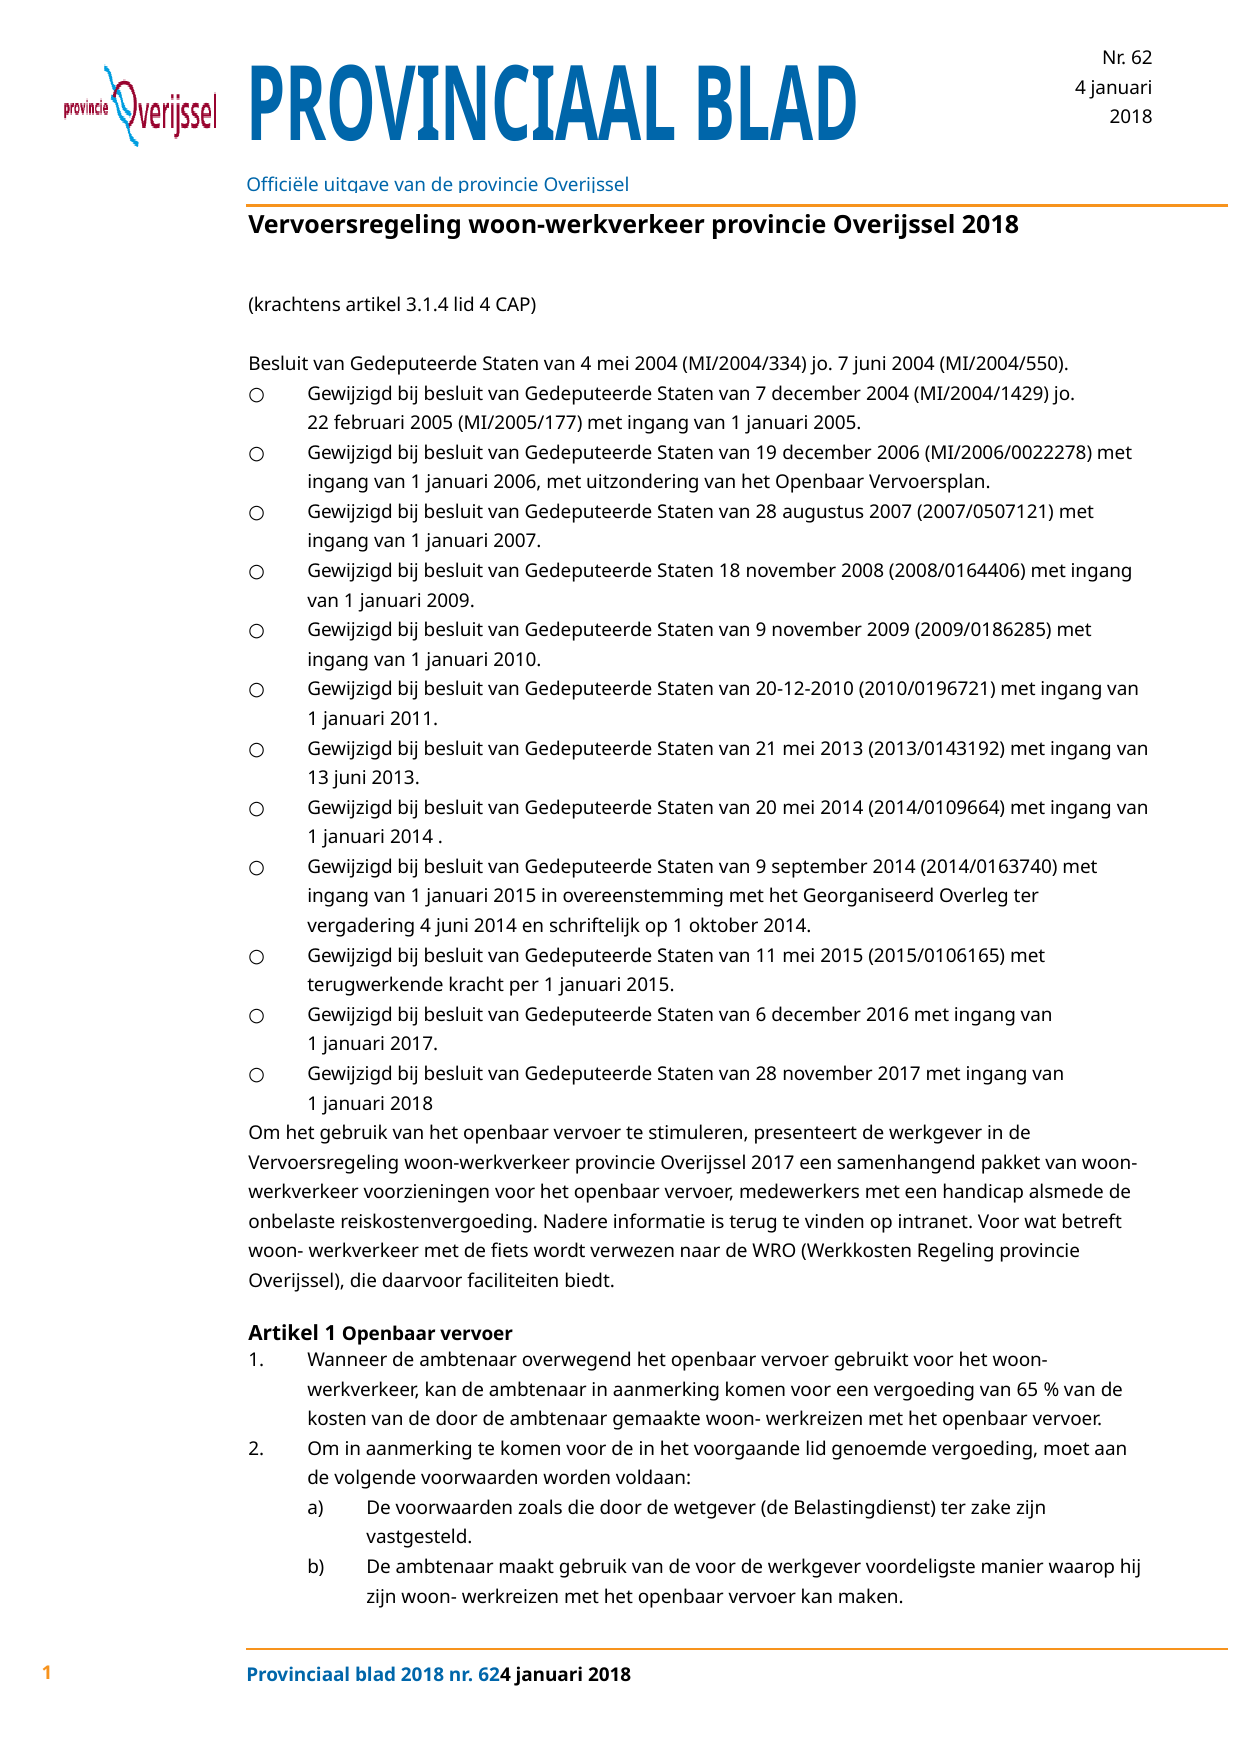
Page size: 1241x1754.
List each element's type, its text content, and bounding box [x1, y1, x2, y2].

list Gewijzigd bij besluit van Gedeputeerde Staten van 19 december 2006 (MI/2006/0022278) met ingang van 1 januari 2006, met uitzondering van het Openbaar Vervoersplan. [248, 439, 1152, 494]
list Gewijzigd bij besluit van Gedeputeerde Staten van 20 mei 2014 (2014/0109664) met ingang van 1 januari 2014 . [248, 794, 1152, 849]
list Gewijzigd bij besluit van Gedeputeerde Staten van 28 augustus 2007 (2007/0507121) met ingang van 1 januari 2007. [248, 498, 1152, 553]
picture [41, 47, 231, 172]
text Vervoersregeling woon-werkverkeer provincie Overijssel 2018 [248, 207, 1152, 241]
list Gewijzigd bij besluit van Gedeputeerde Staten van 6 december 2016 met ingang van 1 januari 2017. [248, 1001, 1152, 1056]
list Wanneer de ambtenaar overwegend het openbaar vervoer gebruikt voor het woon- werkverkeer, kan de ambtenaar in aanmerking komen voor een vergoeding van 65 % van de kosten van de door de ambtenaar gemaakte woon- werkreizen met het openbaar vervoer. [248, 1346, 1152, 1431]
list Gewijzigd bij besluit van Gedeputeerde Staten van 21 mei 2013 (2013/0143192) met ingang van 13 juni 2013. [248, 735, 1152, 790]
text Om het gebruik van het openbaar vervoer te stimuleren, presenteert de werkgever in de Vervoersregeling woon-werkverkeer provincie Overijssel 2017 een samenhangend pakket van woon-werkverkeer voorzieningen voor het openbaar vervoer, medewerkers met een handicap alsmede de onbelaste reiskostenvergoeding. Nadere informatie is terug te vinden op intranet. Voor wat betreft woon- werkverkeer met de fiets wordt verwezen naar de WRO (Werkkosten Regeling provincie Overijssel), die daarvoor faciliteiten biedt. [248, 1119, 1152, 1293]
list Gewijzigd bij besluit van Gedeputeerde Staten 18 november 2008 (2008/0164406) met ingang van 1 januari 2009. [248, 557, 1152, 613]
text Besluit van Gedeputeerde Staten van 4 mei 2004 (MI/2004/334) jo. 7 juni 2004 (MI/2004/550). [248, 350, 1152, 376]
list De voorwaarden zoals die door de wetgever (de Belastingdienst) ter zake zijn vastgesteld. [307, 1494, 1152, 1549]
text Artikel 1 Openbaar vervoer [248, 1318, 1152, 1346]
list Gewijzigd bij besluit van Gedeputeerde Staten van 9 november 2009 (2009/0186285) met ingang van 1 januari 2010. [248, 616, 1152, 672]
list Gewijzigd bij besluit van Gedeputeerde Staten van 20-12-2010 (2010/0196721) met ingang van 1 januari 2011. [248, 676, 1152, 731]
list Gewijzigd bij besluit van Gedeputeerde Staten van 28 november 2017 met ingang van 1 januari 2018 [248, 1060, 1152, 1116]
text (krachtens artikel 3.1.4 lid 4 CAP) [248, 291, 1152, 317]
list Gewijzigd bij besluit van Gedeputeerde Staten van 9 september 2014 (2014/0163740) met ingang van 1 januari 2015 in overeenstemming met het Georganiseerd Overleg ter vergadering 4 juni 2014 en schriftelijk op 1 oktober 2014. [248, 853, 1152, 938]
list Om in aanmerking te komen voor de in het voorgaande lid genoemde vergoeding, moet aan de volgende voorwaarden worden voldaan: [248, 1435, 1152, 1490]
list Gewijzigd bij besluit van Gedeputeerde Staten van 7 december 2004 (MI/2004/1429) jo. 22 februari 2005 (MI/2005/177) met ingang van 1 januari 2005. [248, 380, 1152, 435]
list De ambtenaar maakt gebruik van de voor de werkgever voordeligste manier waarop hij zijn woon- werkreizen met het openbaar vervoer kan maken. [307, 1553, 1152, 1608]
list Gewijzigd bij besluit van Gedeputeerde Staten van 11 mei 2015 (2015/0106165) met terugwerkende kracht per 1 januari 2015. [248, 942, 1152, 997]
